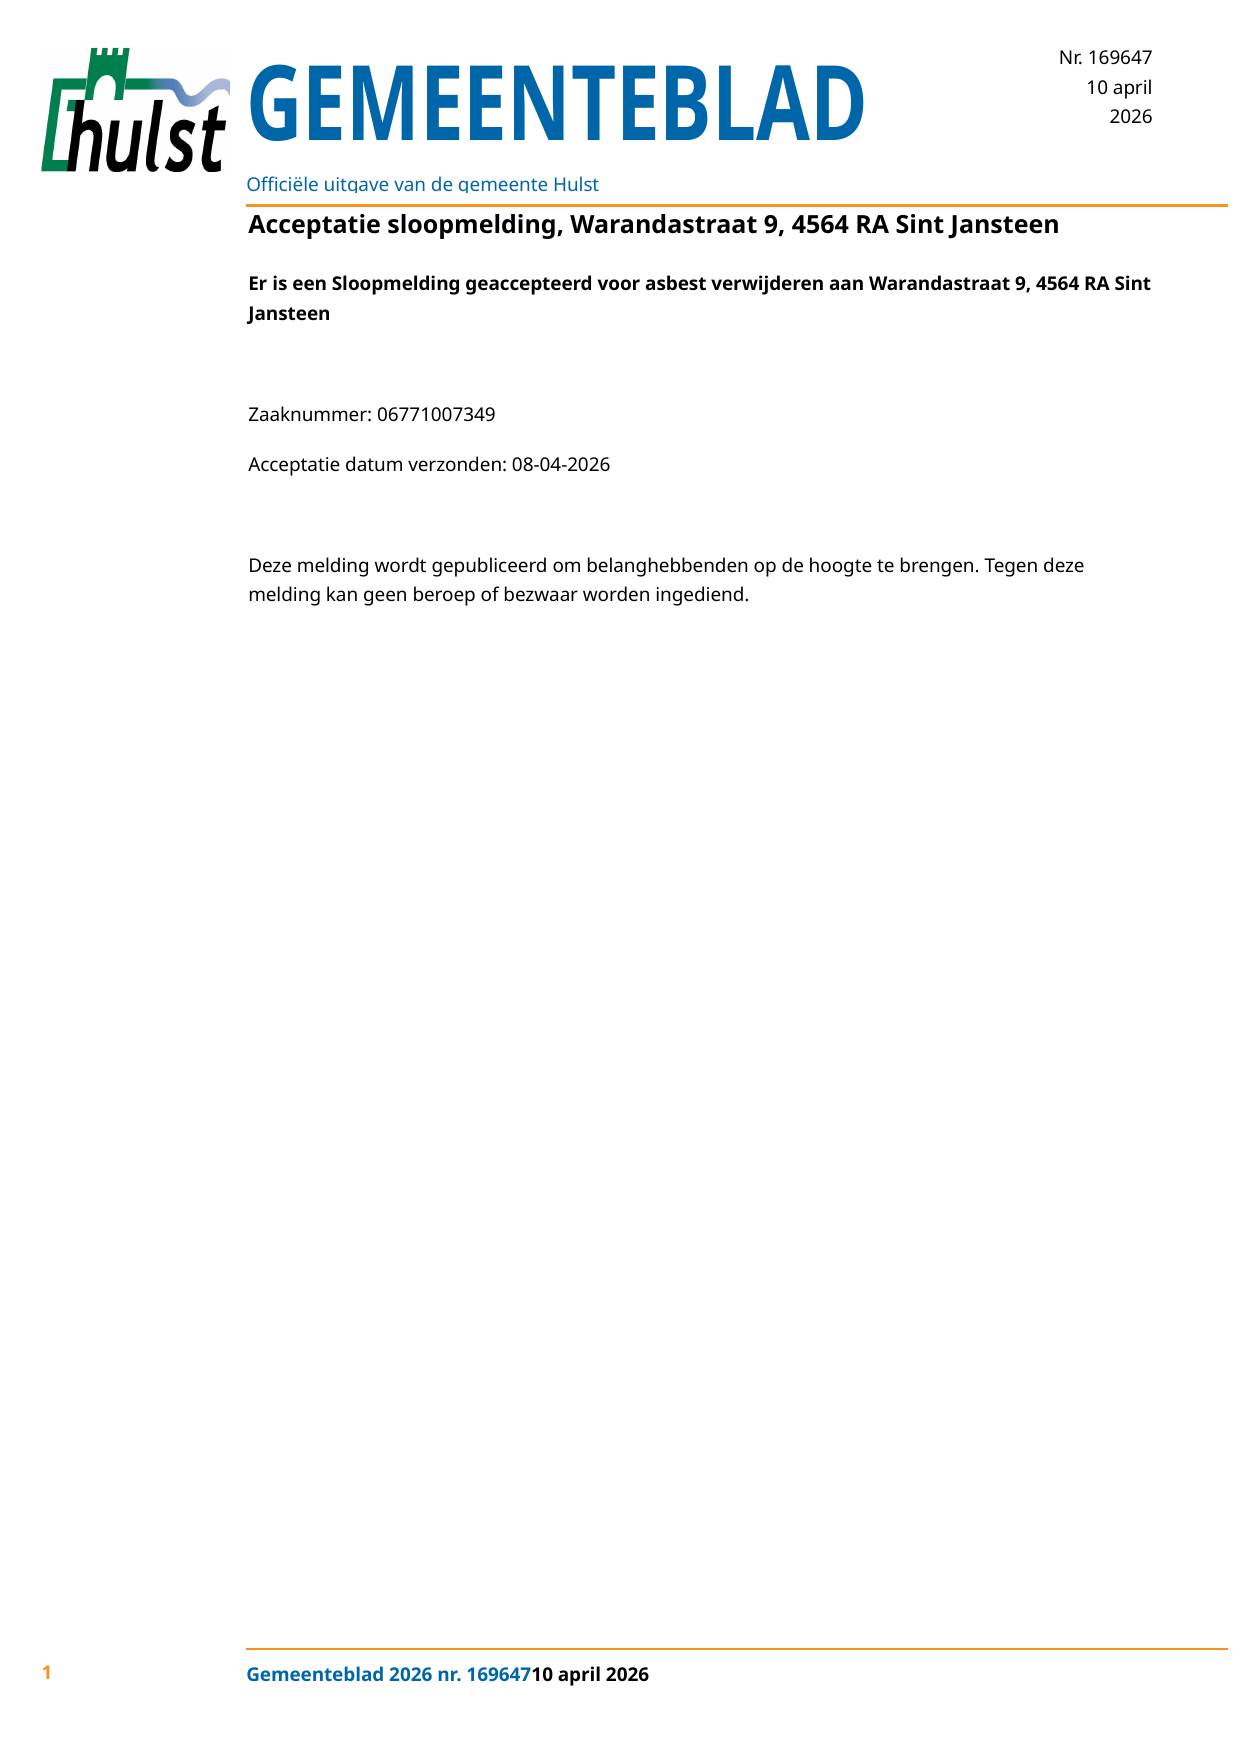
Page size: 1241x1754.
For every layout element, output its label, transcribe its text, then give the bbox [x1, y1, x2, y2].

text Deze melding wordt gepubliceerd om belanghebbenden op de hoogte te brengen. Tegen deze melding kan geen beroep of bezwaar worden ingediend. [248, 552, 1152, 607]
text Acceptatie datum verzonden: 08-04-2026 [248, 451, 1152, 477]
picture [41, 47, 231, 172]
text Acceptatie sloopmelding, Warandastraat 9, 4564 RA Sint Jansteen [248, 207, 1152, 241]
text Er is een Sloopmelding geaccepteerd voor asbest verwijderen aan Warandastraat 9, 4564 RA Sint Jansteen [248, 270, 1152, 326]
text Zaaknummer: 06771007349 [248, 401, 1152, 426]
